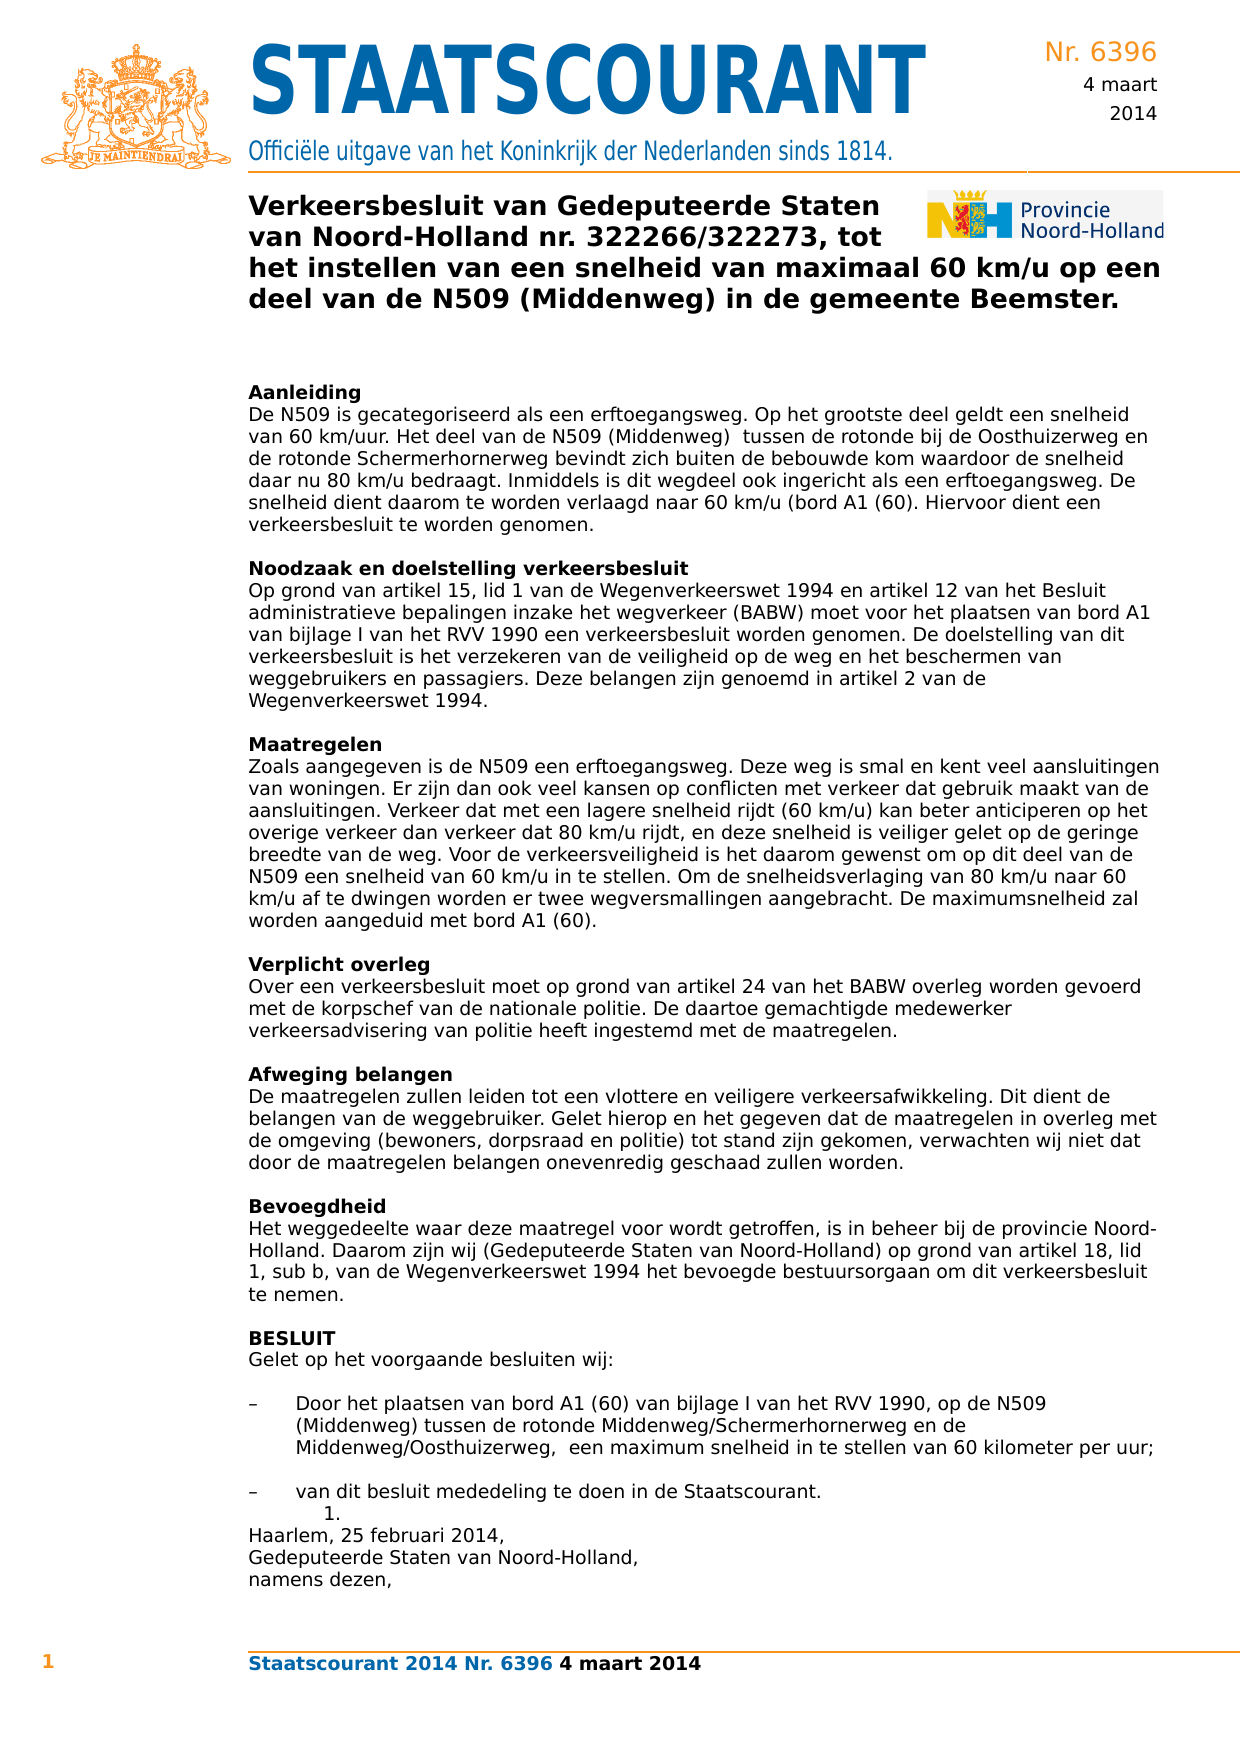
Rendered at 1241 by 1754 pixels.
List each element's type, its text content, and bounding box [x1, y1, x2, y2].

list Door het plaatsen van bord A1 (60) van bijlage I van het RVV 1990, op de N509 (Middenweg) tussen de rotonde Middenweg/Schermerhornerweg en de Middenweg/Oosthuizerweg, een maximum snelheid in te stellen van 60 kilometer per uur; [248, 1393, 1163, 1459]
text Verplicht overleg [248, 954, 1163, 976]
picture [988, 227, 996, 238]
text Zoals aangegeven is de N509 een erftoegangsweg. Deze weg is smal en kent veel aansluitingen van woningen. Er zijn dan ook veel kansen op conflicten met verkeer dat gebruik maakt van de aansluitingen. Verkeer dat met een lagere snelheid rijdt (60 km/u) kan beter anticiperen op het overige verkeer dan verkeer dat 80 km/u rijdt, en deze snelheid is veiliger gelet op de geringe breedte van de weg. Voor de verkeersveiligheid is het daarom gewenst om op dit deel van de N509 een snelheid van 60 km/u in te stellen. Om de snelheidsverlaging van 80 km/u naar 60 km/u af te dwingen worden er twee wegversmallingen aangebracht. De maximumsnelheid zal worden aangeduid met bord A1 (60). [248, 756, 1163, 932]
text Bevoegdheid [248, 1196, 1163, 1217]
subtitle Verkeersbesluit van Gedeputeerde Staten van Noord-Holland nr. 322266/322273, tot het instellen van een snelheid van maximaal 60 km/u op een deel van de N509 (Middenweg) in de gemeente Beemster. [248, 191, 1163, 315]
text Noodzaak en doelstelling verkeersbesluit [248, 558, 1163, 580]
text namens dezen, [248, 1569, 1163, 1591]
text De maatregelen zullen leiden tot een vlottere en veiligere verkeersafwikkeling. Dit dient de belangen van de weggebruiker. Gelet hierop en het gegeven dat de maatregelen in overleg met de omgeving (bewoners, dorpsraad en politie) tot stand zijn gekomen, verwachten wij niet dat door de maatregelen belangen onevenredig geschaad zullen worden. [248, 1086, 1163, 1173]
text Aanleiding [248, 382, 1163, 404]
text Gelet op het voorgaande besluiten wij: [248, 1349, 1163, 1371]
text Het weggedeelte waar deze maatregel voor wordt getroffen, is in beheer bij de provincie Noord-Holland. Daarom zijn wij (Gedeputeerde Staten van Noord-Holland) op grond van artikel 18, lid 1, sub b, van de Wegenverkeerswet 1994 het bevoegde bestuursorgaan om dit verkeersbesluit te nemen. [248, 1217, 1163, 1305]
text Op grond van artikel 15, lid 1 van de Wegenverkeerswet 1994 en artikel 12 van het Besluit administratieve bepalingen inzake het wegverkeer (BABW) moet voor het plaatsen van bord A1 van bijlage I van het RVV 1990 een verkeersbesluit worden genomen. De doelstelling van dit verkeersbesluit is het verzekeren van de veiligheid op de weg en het beschermen van weggebruikers en passagiers. Deze belangen zijn genoemd in artikel 2 van de Wegenverkeerswet 1994. [248, 580, 1163, 712]
text Over een verkeersbesluit moet op grond van artikel 24 van het BABW overleg worden gevoerd met de korpschef van de nationale politie. De daartoe gemachtigde medewerker verkeersadvisering van politie heeft ingestemd met de maatregelen. [248, 976, 1163, 1042]
picture [973, 223, 983, 232]
list van dit besluit mededeling te doen in de Staatscourant. [248, 1481, 1163, 1503]
text Afweging belangen [248, 1064, 1163, 1086]
picture [41, 44, 231, 169]
text Haarlem, 25 februari 2014, [248, 1525, 1163, 1547]
text Gedeputeerde Staten van Noord-Holland, [248, 1547, 1163, 1569]
text Maatregelen [248, 734, 1163, 756]
text De N509 is gecategoriseerd als een erftoegangsweg. Op het grootste deel geldt een snelheid van 60 km/uur. Het deel van de N509 (Middenweg) tussen de rotonde bij de Oosthuizerweg en de rotonde Schermerhornerweg bevindt zich buiten de bebouwde kom waardoor de snelheid daar nu 80 km/u bedraagt. Inmiddels is dit wegdeel ook ingericht als een erftoegangsweg. De snelheid dient daarom te worden verlaagd naar 60 km/u (bord A1 (60). Hiervoor dient een verkeersbesluit te worden genomen. [248, 404, 1163, 536]
picture [973, 207, 984, 217]
picture [927, 190, 1164, 238]
text BESLUIT [248, 1327, 1163, 1349]
